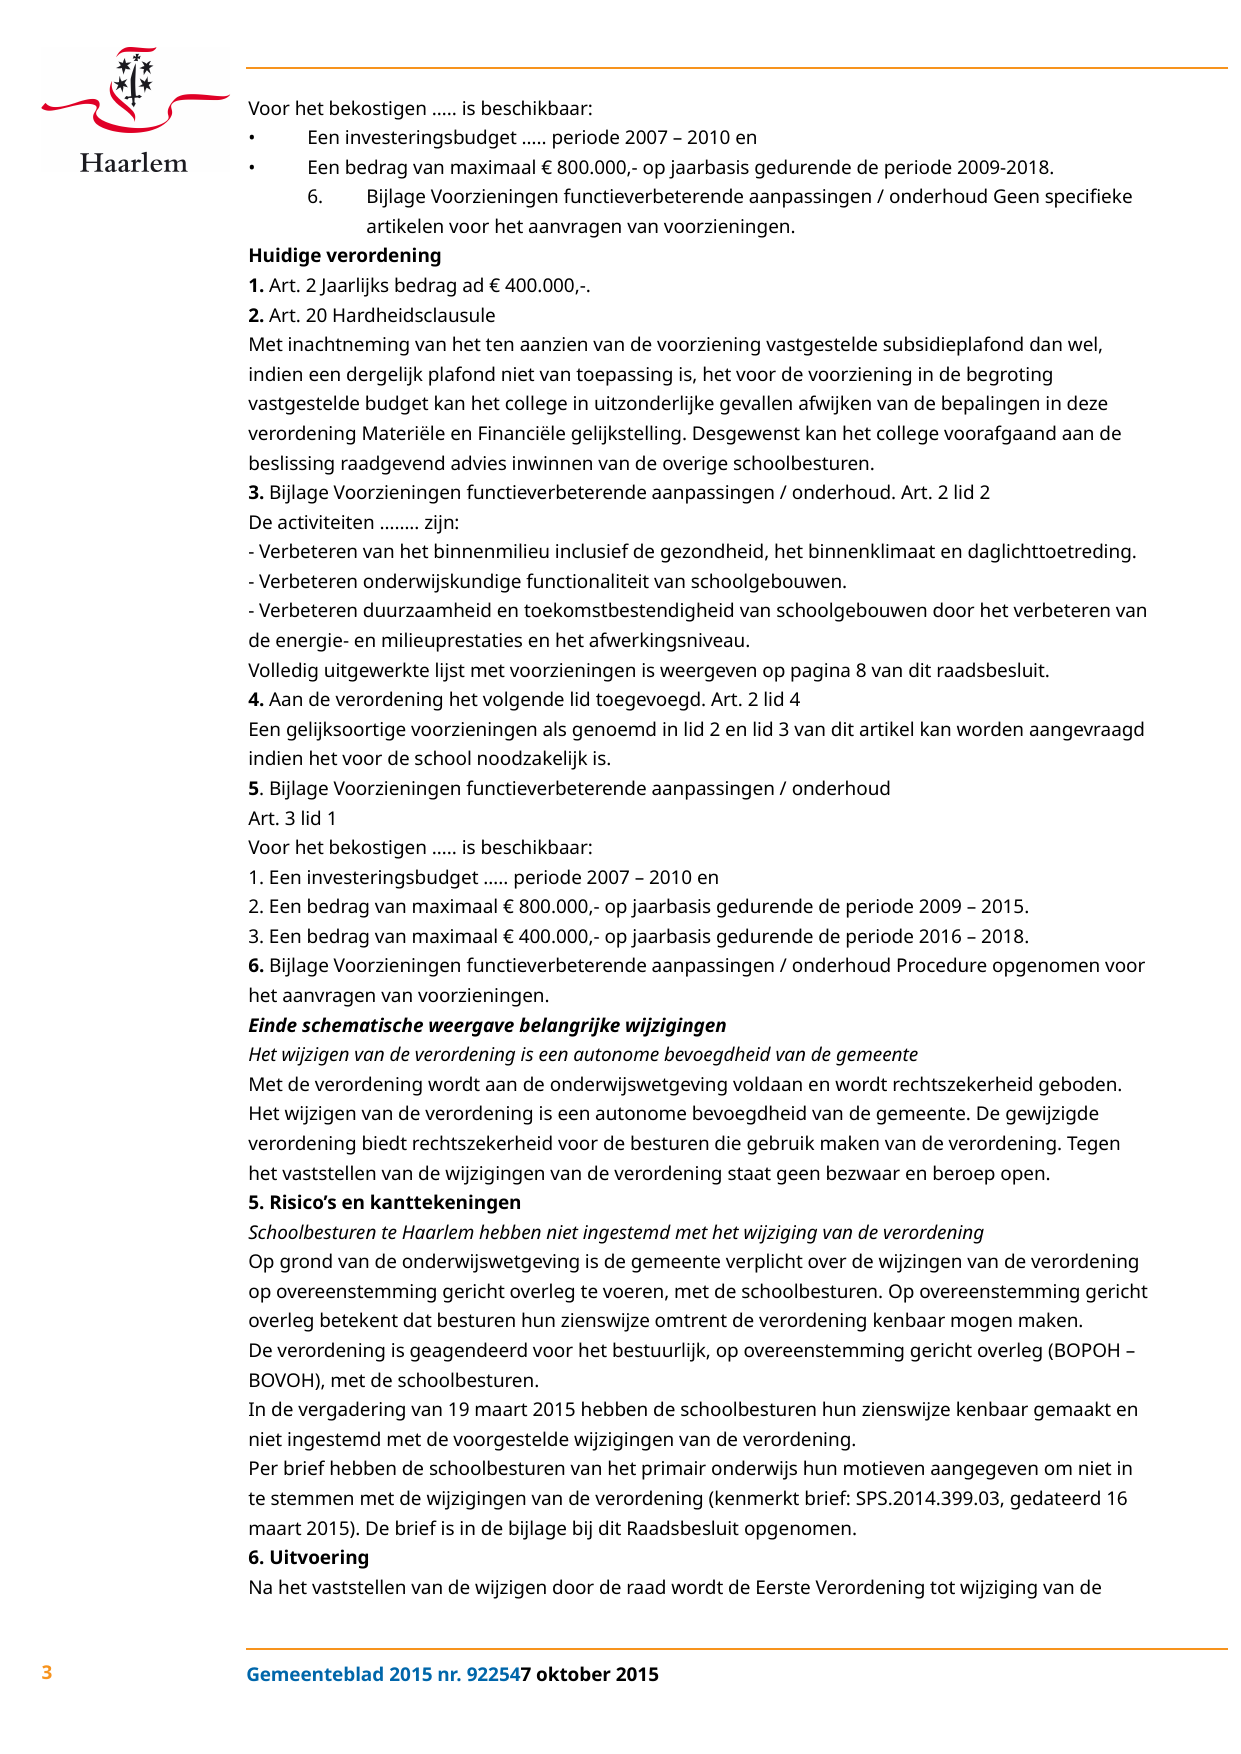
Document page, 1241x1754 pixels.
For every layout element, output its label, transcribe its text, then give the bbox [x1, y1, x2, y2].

text Voor het bekostigen ….. is beschikbaar: [248, 95, 1152, 121]
text Met inachtneming van het ten aanzien van de voorziening vastgestelde subsidieplafond dan wel, indien een dergelijk plafond niet van toepassing is, het voor de voorziening in de begroting vastgestelde budget kan het college in uitzonderlijke gevallen afwijken van de bepalingen in deze verordening Materiële en Financiële gelijkstelling. Desgewenst kan het college voorafgaand aan de beslissing raadgevend advies inwinnen van de overige schoolbesturen. [248, 331, 1152, 476]
text - Verbeteren van het binnenmilieu inclusief de gezondheid, het binnenklimaat en daglichttoetreding. [248, 538, 1152, 564]
text - Verbeteren duurzaamheid en toekomstbestendigheid van schoolgebouwen door het verbeteren van de energie- en milieuprestaties en het afwerkingsniveau. [248, 598, 1152, 653]
text Een gelijksoortige voorzieningen als genoemd in lid 2 en lid 3 van dit artikel kan worden aangevraagd indien het voor de school noodzakelijk is. [248, 716, 1152, 771]
text De activiteiten …….. zijn: [248, 509, 1152, 535]
text - Verbeteren onderwijskundige functionaliteit van schoolgebouwen. [248, 568, 1152, 594]
text 6. Uitvoering [248, 1544, 1152, 1570]
text Einde schematische weergave belangrijke wijzigingen [248, 1012, 1152, 1038]
text Art. 3 lid 1 [248, 805, 1152, 831]
text 2. Een bedrag van maximaal € 800.000,- op jaarbasis gedurende de periode 2009 – 2015. [248, 893, 1152, 919]
text Voor het bekostigen ….. is beschikbaar: [248, 834, 1152, 860]
text 3. Een bedrag van maximaal € 400.000,- op jaarbasis gedurende de periode 2016 – 2018. [248, 923, 1152, 949]
picture [41, 47, 231, 172]
list Bijlage Voorzieningen functieverbeterende aanpassingen / onderhoud Geen specifieke artikelen voor het aanvragen van voorzieningen. [307, 183, 1152, 239]
text Schoolbesturen te Haarlem hebben niet ingestemd met het wijziging van de verordening [248, 1219, 1152, 1245]
text Per brief hebben de schoolbesturen van het primair onderwijs hun motieven aangegeven om niet in te stemmen met de wijzigingen van de verordening (kenmerkt brief: SPS.2014.399.03, gedateerd 16 maart 2015). De brief is in de bijlage bij dit Raadsbesluit opgenomen. [248, 1456, 1152, 1541]
text In de vergadering van 19 maart 2015 hebben de schoolbesturen hun zienswijze kenbaar gemaakt en niet ingestemd met de voorgestelde wijzigingen van de verordening. [248, 1396, 1152, 1452]
text 4. Aan de verordening het volgende lid toegevoegd. Art. 2 lid 4 [248, 686, 1152, 712]
text Huidige verordening [248, 243, 1152, 268]
text Op grond van de onderwijswetgeving is de gemeente verplicht over de wijzingen van de verordening op overeenstemming gericht overleg te voeren, met de schoolbesturen. Op overeenstemming gericht overleg betekent dat besturen hun zienswijze omtrent de verordening kenbaar mogen maken. [248, 1248, 1152, 1333]
text 2. Art. 20 Hardheidsclausule [248, 302, 1152, 328]
text Volledig uitgewerkte lijst met voorzieningen is weergeven op pagina 8 van dit raadsbesluit. [248, 657, 1152, 683]
text Met de verordening wordt aan de onderwijswetgeving voldaan en wordt rechtszekerheid geboden. Het wijzigen van de verordening is een autonome bevoegdheid van de gemeente. De gewijzigde verordening biedt rechtszekerheid voor de besturen die gebruik maken van de verordening. Tegen het vaststellen van de wijzigingen van de verordening staat geen bezwaar en beroep open. [248, 1071, 1152, 1186]
text 6. Bijlage Voorzieningen functieverbeterende aanpassingen / onderhoud Procedure opgenomen voor het aanvragen van voorzieningen. [248, 953, 1152, 1008]
text De verordening is geagendeerd voor het bestuurlijk, op overeenstemming gericht overleg (BOPOH – BOVOH), met de schoolbesturen. [248, 1337, 1152, 1393]
text 5. Risico’s en kanttekeningen [248, 1189, 1152, 1215]
text 5. Bijlage Voorzieningen functieverbeterende aanpassingen / onderhoud [248, 775, 1152, 801]
text Na het vaststellen van de wijzigen door de raad wordt de Eerste Verordening tot wijziging van de [248, 1574, 1152, 1600]
text 1. Art. 2 Jaarlijks bedrag ad € 400.000,-. [248, 272, 1152, 298]
text 3. Bijlage Voorzieningen functieverbeterende aanpassingen / onderhoud. Art. 2 lid 2 [248, 479, 1152, 505]
text Het wijzigen van de verordening is een autonome bevoegdheid van de gemeente [248, 1041, 1152, 1067]
list Een bedrag van maximaal € 800.000,- op jaarbasis gedurende de periode 2009-2018. [248, 154, 1152, 180]
list Een investeringsbudget ….. periode 2007 – 2010 en [248, 124, 1152, 150]
text 1. Een investeringsbudget ….. periode 2007 – 2010 en [248, 864, 1152, 890]
